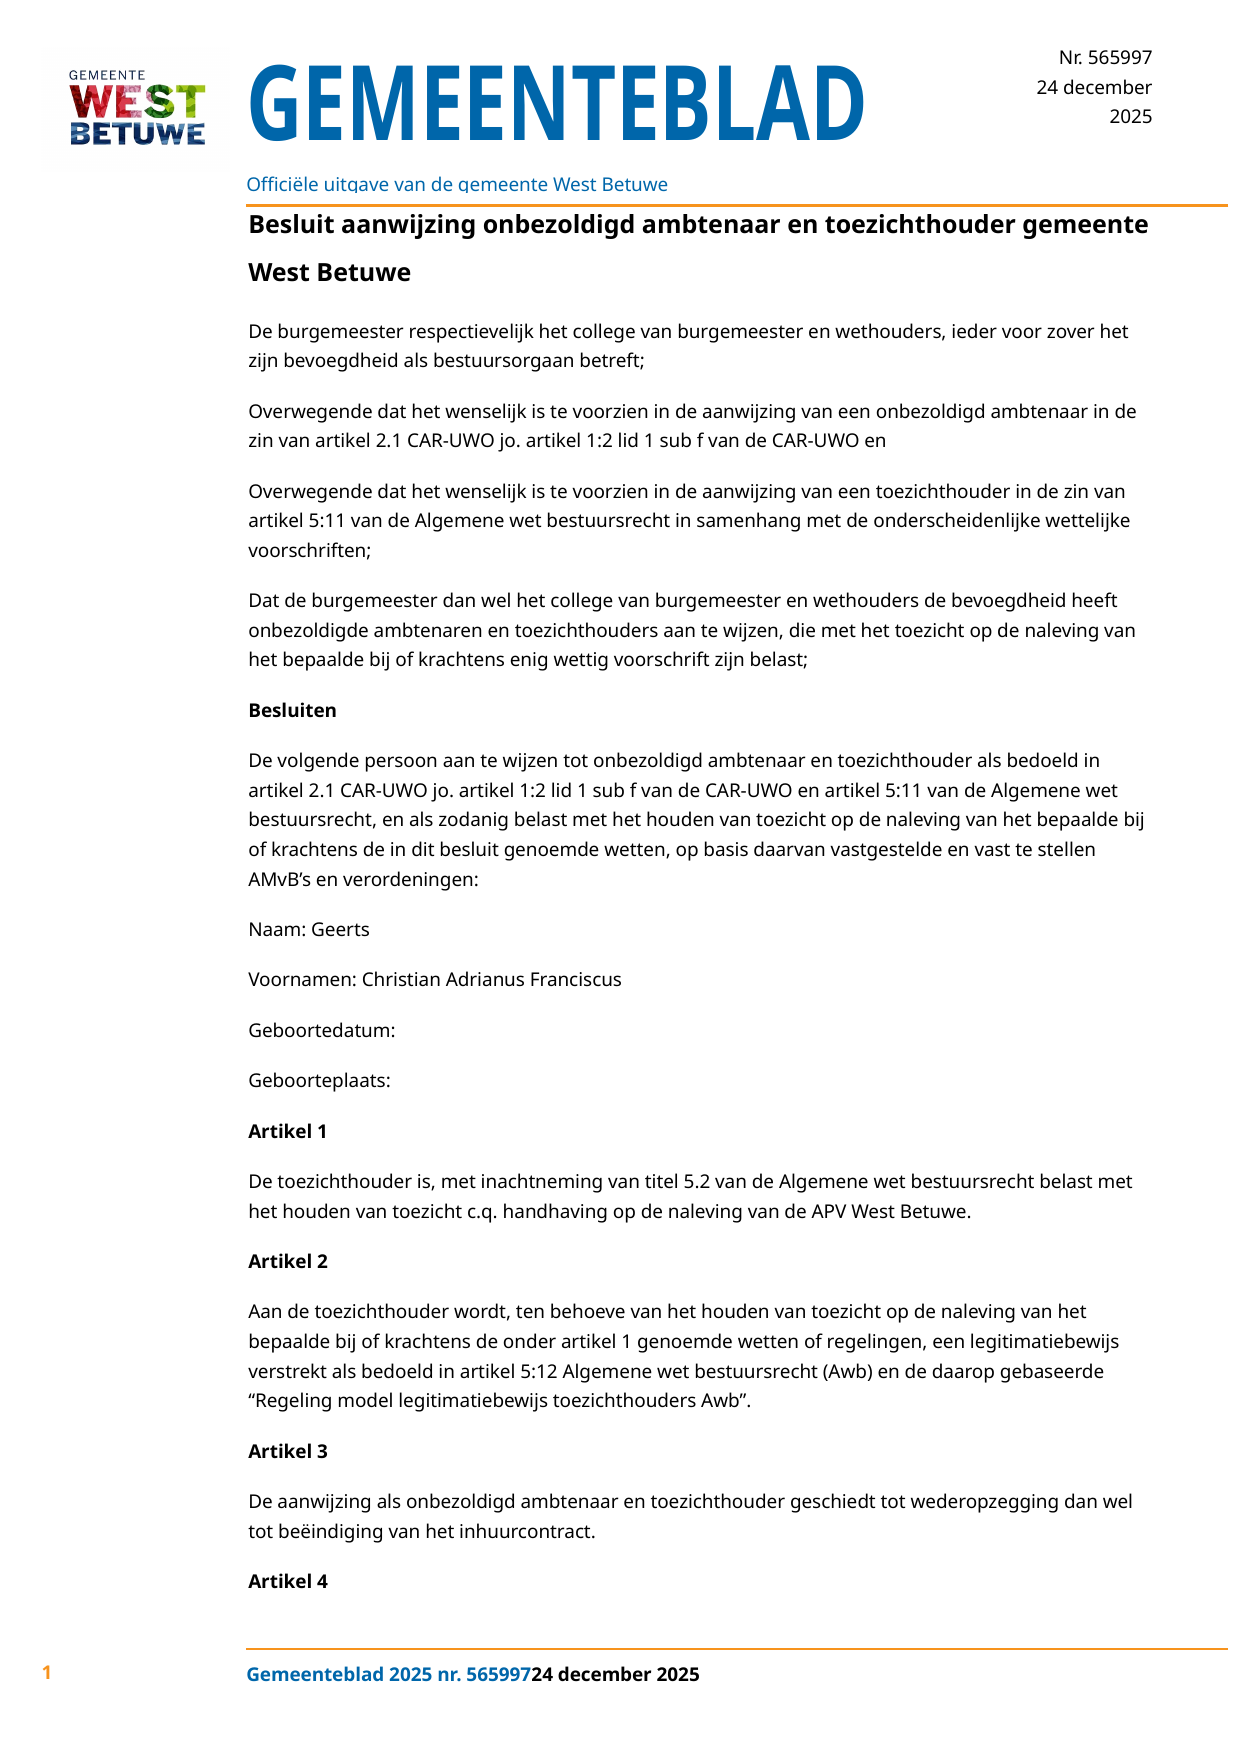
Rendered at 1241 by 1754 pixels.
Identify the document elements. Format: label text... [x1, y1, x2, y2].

text Overwegende dat het wenselijk is te voorzien in de aanwijzing van een onbezoldigd ambtenaar in de zin van artikel 2.1 CAR-UWO jo. artikel 1:2 lid 1 sub f van de CAR-UWO en [248, 398, 1152, 453]
text Geboortedatum: [248, 1017, 1152, 1043]
text De volgende persoon aan te wijzen tot onbezoldigd ambtenaar en toezichthouder als bedoeld in artikel 2.1 CAR-UWO jo. artikel 1:2 lid 1 sub f van de CAR-UWO en artikel 5:11 van de Algemene wet bestuursrecht, en als zodanig belast met het houden van toezicht op de naleving van het bepaalde bij of krachtens de in dit besluit genoemde wetten, op basis daarvan vastgestelde en vast te stellen AMvB’s en verordeningen: [248, 747, 1152, 892]
text Artikel 4 [248, 1568, 1152, 1594]
text De burgemeester respectievelijk het college van burgemeester en wethouders, ieder voor zover het zijn bevoegdheid als bestuursorgaan betreft; [248, 318, 1152, 373]
text Naam: Geerts [248, 916, 1152, 942]
text Voornamen: Christian Adrianus Franciscus [248, 967, 1152, 992]
text Dat de burgemeester dan wel het college van burgemeester en wethouders de bevoegdheid heeft onbezoldigde ambtenaren en toezichthouders aan te wijzen, die met het toezicht op de naleving van het bepaalde bij of krachtens enig wettig voorschrift zijn belast; [248, 587, 1152, 672]
text Besluit aanwijzing onbezoldigd ambtenaar en toezichthouder gemeente West Betuwe [248, 207, 1152, 288]
text Artikel 2 [248, 1248, 1152, 1274]
picture [41, 47, 231, 172]
text Overwegende dat het wenselijk is te voorzien in de aanwijzing van een toezichthouder in de zin van artikel 5:11 van de Algemene wet bestuursrecht in samenhang met de onderscheidenlijke wettelijke voorschriften; [248, 478, 1152, 563]
text De aanwijzing als onbezoldigd ambtenaar en toezichthouder geschiedt tot wederopzegging dan wel tot beëindiging van het inhuurcontract. [248, 1488, 1152, 1544]
text Geboorteplaats: [248, 1067, 1152, 1093]
text De toezichthouder is, met inachtneming van titel 5.2 van de Algemene wet bestuursrecht belast met het houden van toezicht c.q. handhaving op de naleving van de APV West Betuwe. [248, 1168, 1152, 1224]
text Artikel 1 [248, 1118, 1152, 1144]
text Aan de toezichthouder wordt, ten behoeve van het houden van toezicht op de naleving van het bepaalde bij of krachtens de onder artikel 1 genoemde wetten of regelingen, een legitimatiebewijs verstrekt als bedoeld in artikel 5:12 Algemene wet bestuursrecht (Awb) en de daarop gebaseerde “Regeling model legitimatiebewijs toezichthouders Awb”. [248, 1299, 1152, 1413]
text Besluiten [248, 697, 1152, 723]
text Artikel 3 [248, 1438, 1152, 1464]
